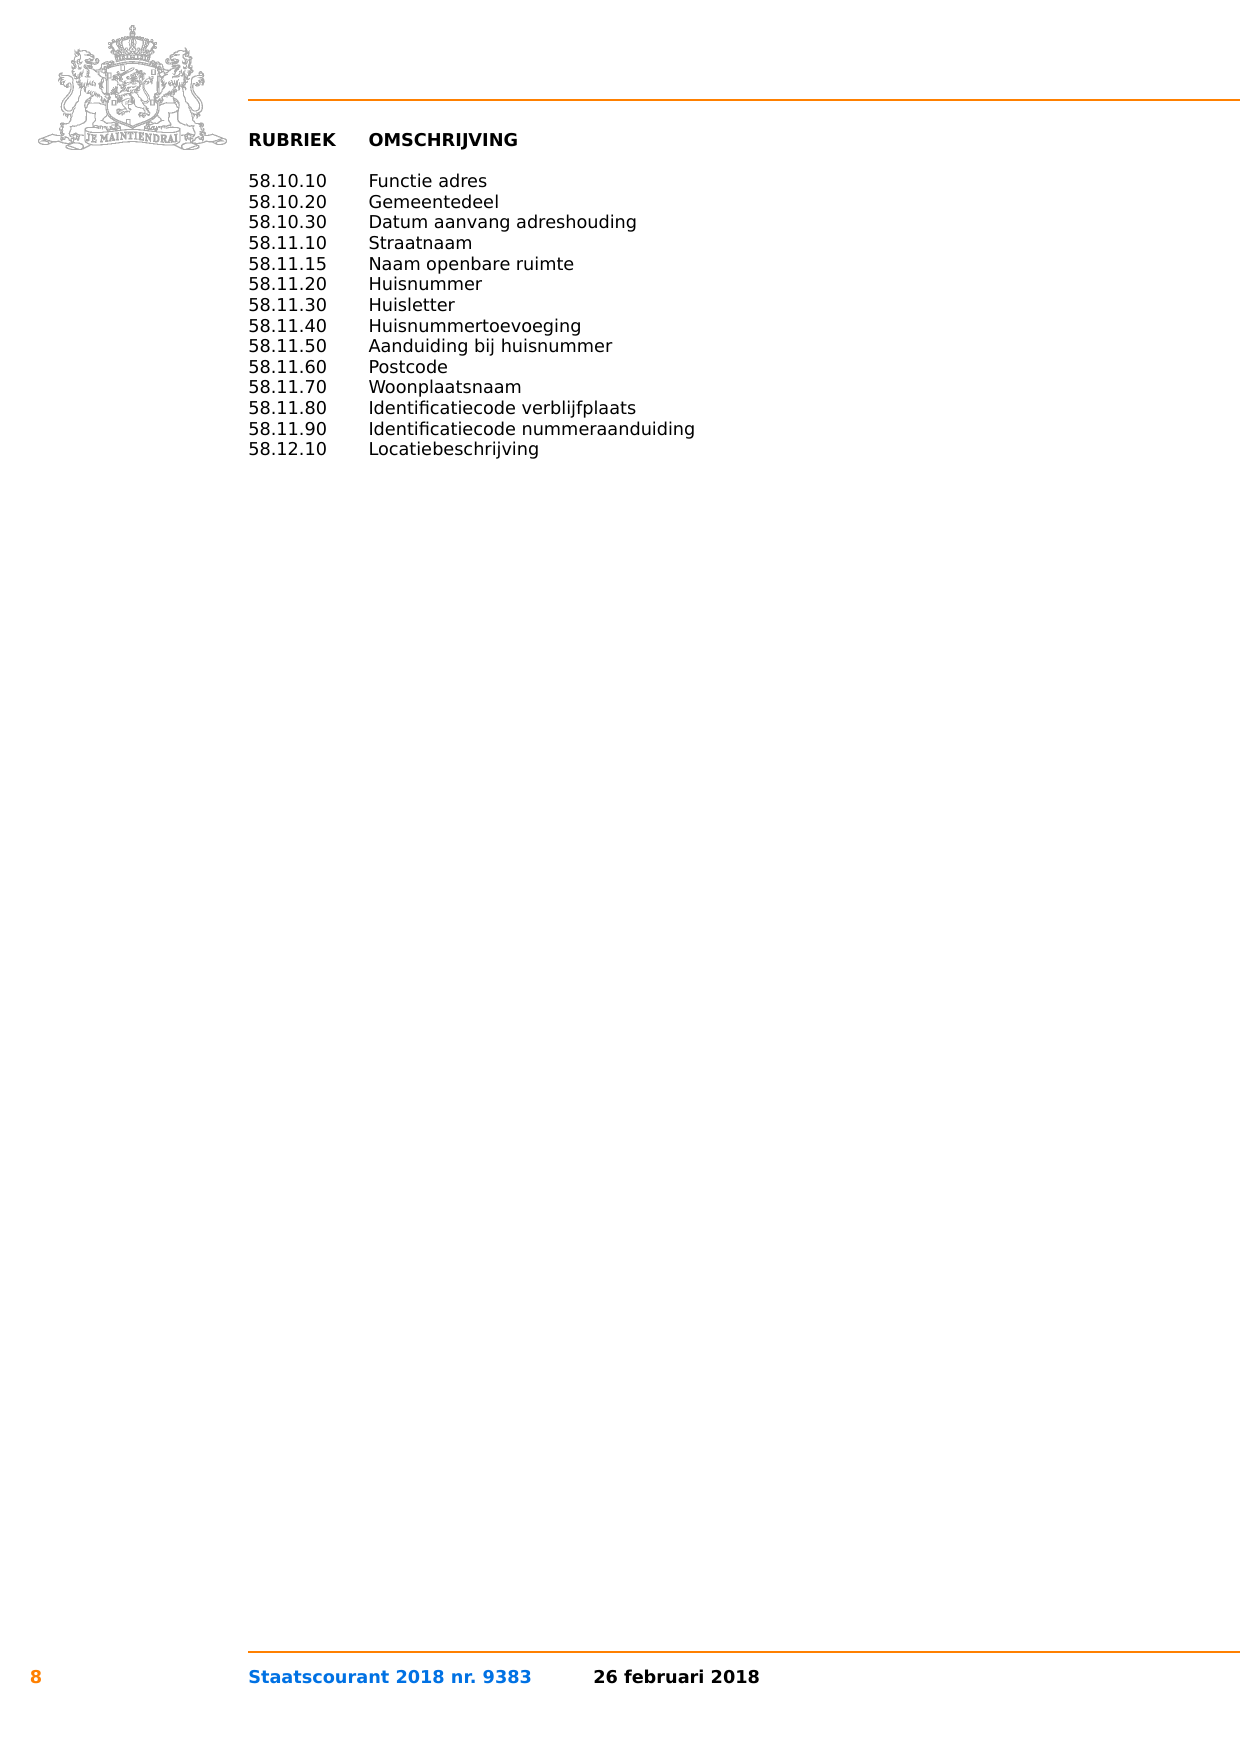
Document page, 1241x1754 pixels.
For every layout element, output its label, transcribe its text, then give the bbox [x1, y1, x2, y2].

table_cell Straatnaam [363, 233, 1163, 254]
table_cell Huisnummertoevoeging [363, 316, 1163, 336]
table_cell Locatiebeschrijving [363, 439, 1163, 460]
table_cell [248, 151, 362, 171]
table_cell 58.12.10 [248, 439, 362, 460]
table_cell 58.10.20 [248, 192, 362, 212]
table_cell Aanduiding bij huisnummer [363, 336, 1163, 357]
table_header OMSCHRIJVING [363, 130, 1163, 151]
table_cell Huisnummer [363, 274, 1163, 295]
table_cell Gemeentedeel [363, 192, 1163, 212]
picture [38, 25, 227, 150]
table_cell Woonplaatsnaam [363, 378, 1163, 398]
table_cell Functie adres [363, 171, 1163, 192]
table_cell 58.10.30 [248, 213, 362, 233]
table_cell 58.11.80 [248, 398, 362, 419]
table_cell Identificatiecode verblijfplaats [363, 398, 1163, 419]
table_cell Identificatiecode nummeraanduiding [363, 419, 1163, 439]
table_cell Postcode [363, 357, 1163, 377]
table_cell 58.11.15 [248, 254, 362, 274]
table_cell 58.11.70 [248, 378, 362, 398]
table_cell 58.11.50 [248, 336, 362, 357]
table_cell 58.11.40 [248, 316, 362, 336]
table_cell Datum aanvang adreshouding [363, 213, 1163, 233]
table_cell 58.11.10 [248, 233, 362, 254]
table_cell 58.10.10 [248, 171, 362, 192]
table_cell 58.11.30 [248, 295, 362, 316]
table_cell 58.11.20 [248, 274, 362, 295]
table_header RUBRIEK [248, 130, 362, 151]
table_cell 58.11.60 [248, 357, 362, 377]
table_cell [363, 151, 1163, 171]
table_cell Huisletter [363, 295, 1163, 316]
table_cell 58.11.90 [248, 419, 362, 439]
table_cell Naam openbare ruimte [363, 254, 1163, 274]
